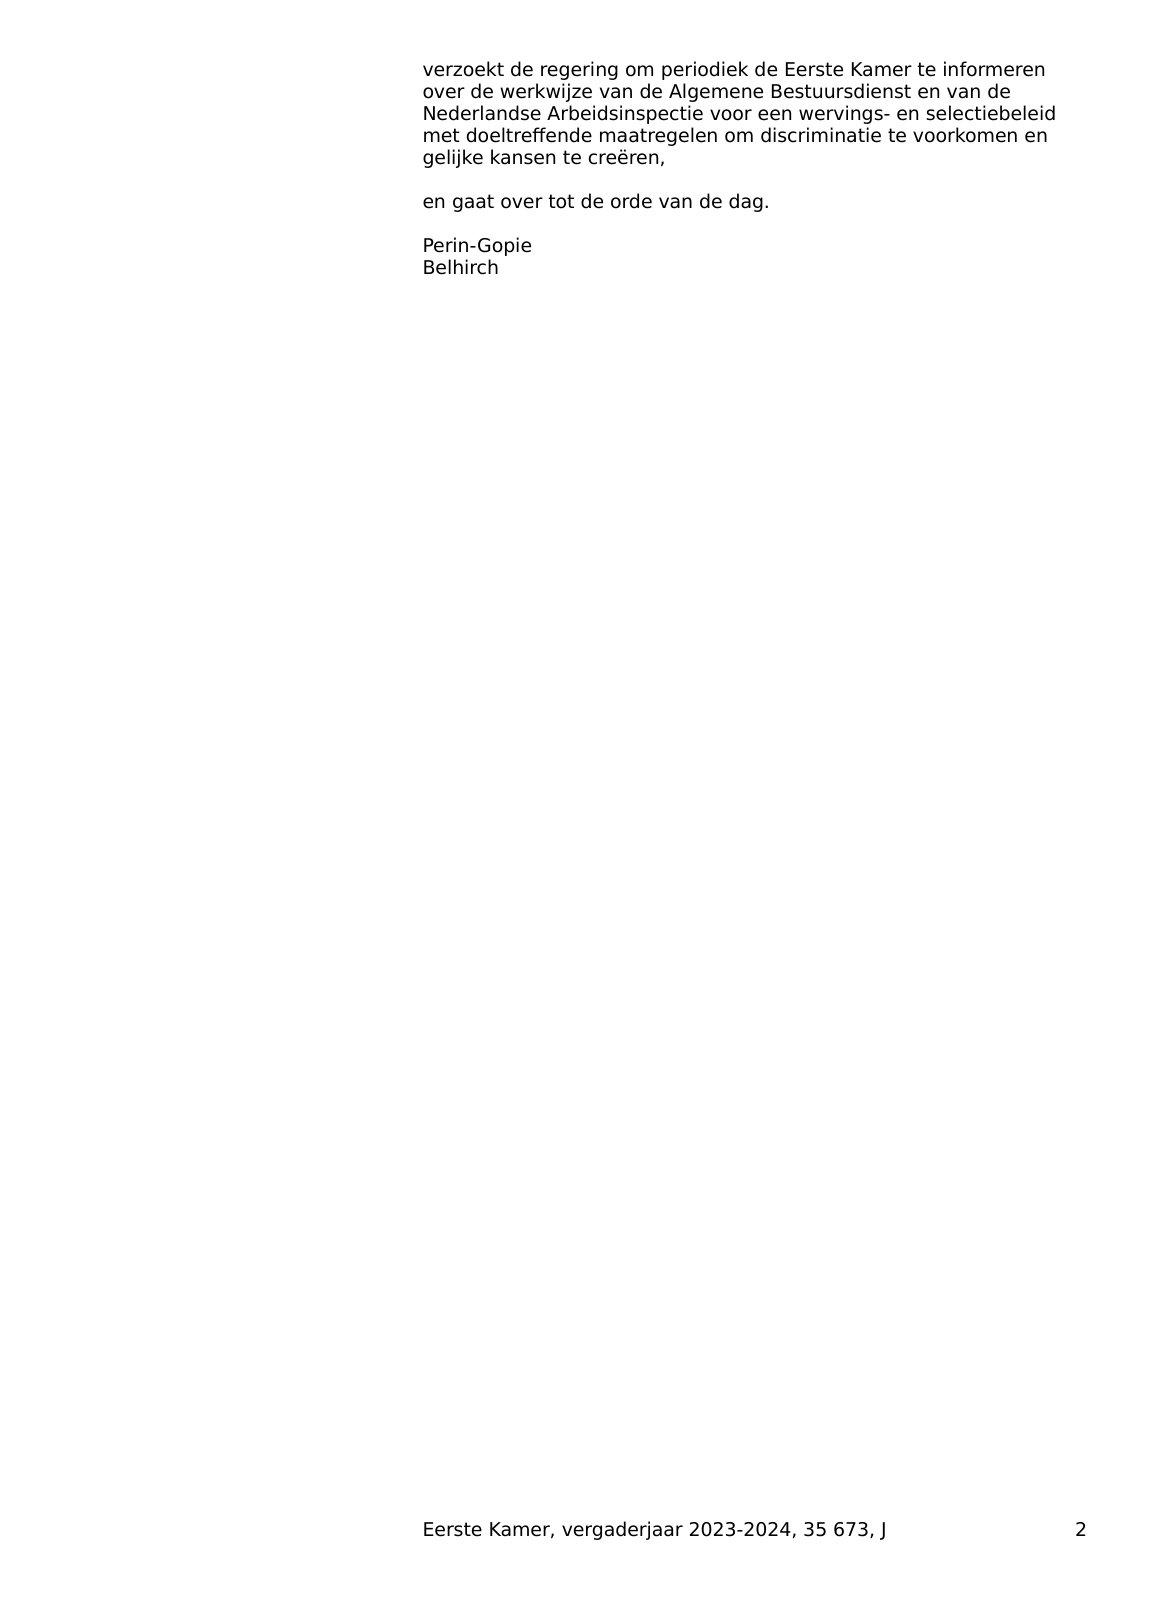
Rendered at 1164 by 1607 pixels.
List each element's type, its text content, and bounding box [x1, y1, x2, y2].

text Perin-Gopie [422, 235, 1087, 257]
text verzoekt de regering om periodiek de Eerste Kamer te informeren over de werkwijze van de Algemene Bestuursdienst en van de Nederlandse Arbeidsinspectie voor een wervings- en selectiebeleid met doeltreffende maatregelen om discriminatie te voorkomen en gelijke kansen te creëren, [422, 59, 1087, 169]
text Belhirch [422, 257, 1087, 279]
text en gaat over tot de orde van de dag. [422, 191, 1087, 213]
